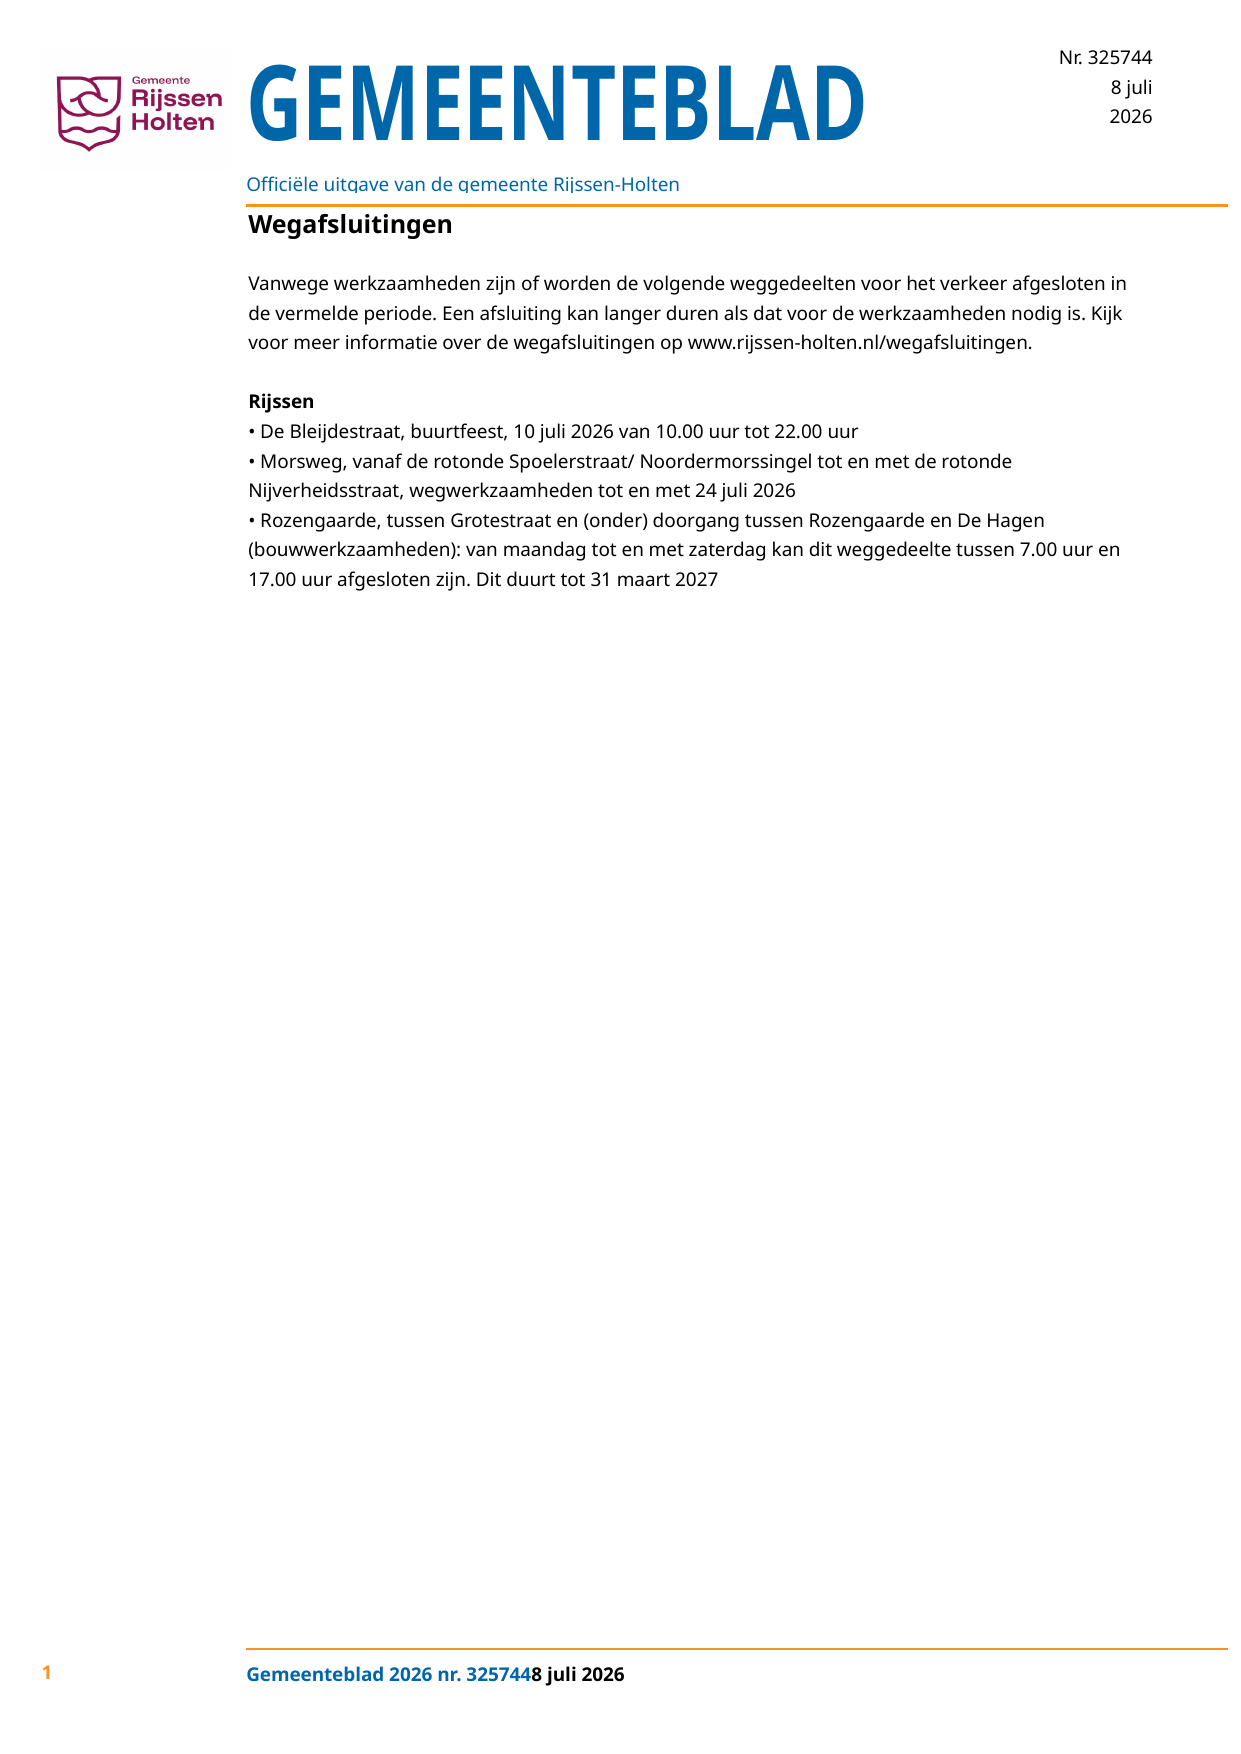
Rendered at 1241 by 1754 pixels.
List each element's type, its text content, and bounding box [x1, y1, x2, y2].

text • Morsweg, vanaf de rotonde Spoelerstraat/ Noordermorssingel tot en met de rotonde Nijverheidsstraat, wegwerkzaamheden tot en met 24 juli 2026 [248, 448, 1152, 503]
text • De Bleijdestraat, buurtfeest, 10 juli 2026 van 10.00 uur tot 22.00 uur [248, 418, 1152, 444]
text Vanwege werkzaamheden zijn of worden de volgende weggedeelten voor het verkeer afgesloten in de vermelde periode. Een afsluiting kan langer duren als dat voor de werkzaamheden nodig is. Kijk voor meer informatie over de wegafsluitingen op www.rijssen-holten.nl/wegafsluitingen. [248, 270, 1152, 355]
text • Rozengaarde, tussen Grotestraat en (onder) doorgang tussen Rozengaarde en De Hagen (bouwwerkzaamheden): van maandag tot en met zaterdag kan dit weggedeelte tussen 7.00 uur en 17.00 uur afgesloten zijn. Dit duurt tot 31 maart 2027 [248, 507, 1152, 592]
picture [41, 47, 231, 172]
text Wegafsluitingen [248, 207, 1152, 241]
text Rijssen [248, 389, 1152, 414]
